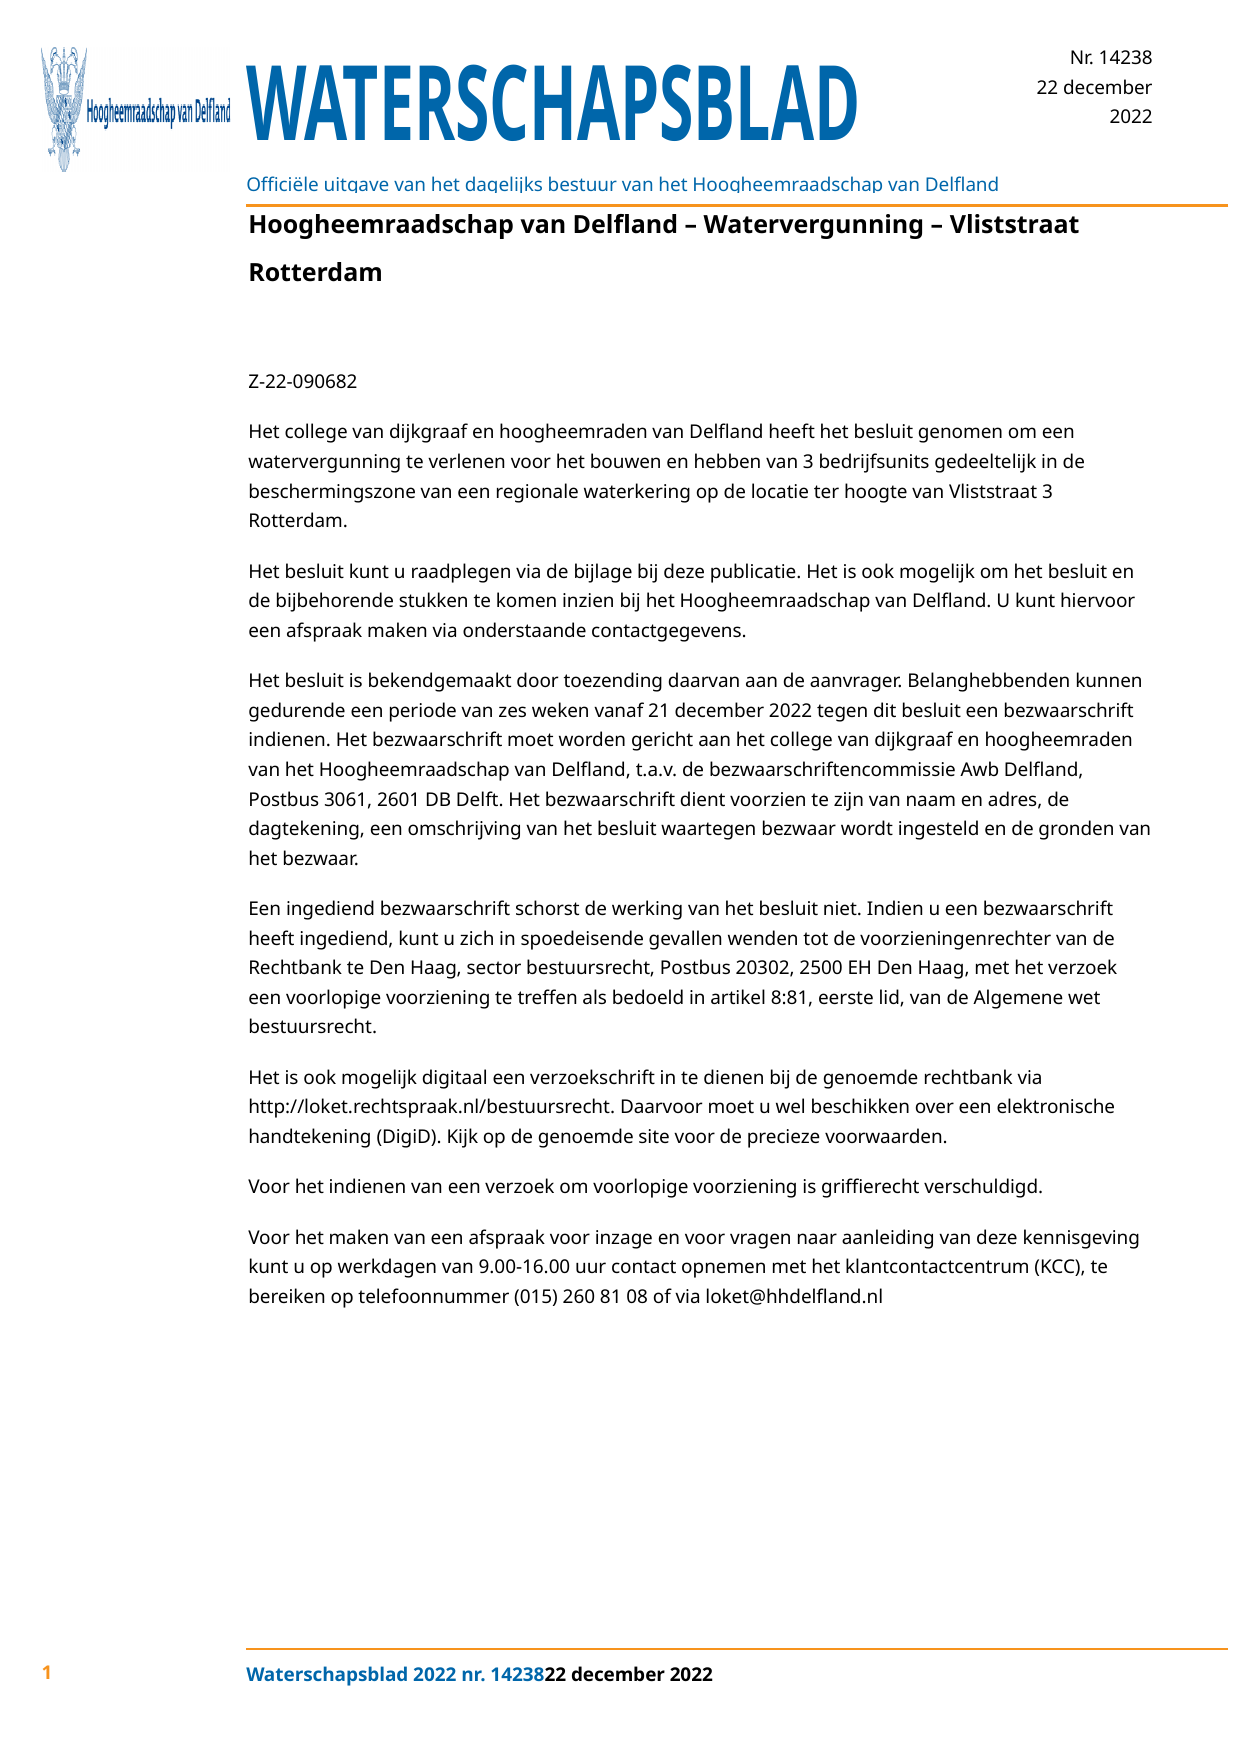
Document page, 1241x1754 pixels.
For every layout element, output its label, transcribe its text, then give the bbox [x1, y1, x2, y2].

text Z-22-090682 [248, 368, 1152, 394]
text Het besluit is bekendgemaakt door toezending daarvan aan de aanvrager. Belanghebbenden kunnen gedurende een periode van zes weken vanaf 21 december 2022 tegen dit besluit een bezwaarschrift indienen. Het bezwaarschrift moet worden gericht aan het college van dijkgraaf en hoogheemraden van het Hoogheemraadschap van Delfland, t.a.v. de bezwaarschriftencommissie Awb Delfland, Postbus 3061, 2601 DB Delft. Het bezwaarschrift dient voorzien te zijn van naam en adres, de dagtekening, een omschrijving van het besluit waartegen bezwaar wordt ingesteld en de gronden van het bezwaar. [248, 667, 1152, 871]
text Het besluit kunt u raadplegen via de bijlage bij deze publicatie. Het is ook mogelijk om het besluit en de bijbehorende stukken te komen inzien bij het Hoogheemraadschap van Delfland. U kunt hiervoor een afspraak maken via onderstaande contactgegevens. [248, 558, 1152, 643]
text Voor het indienen van een verzoek om voorlopige voorziening is griffierecht verschuldigd. [248, 1174, 1152, 1199]
text Het is ook mogelijk digitaal een verzoekschrift in te dienen bij de genoemde rechtbank via http://loket.rechtspraak.nl/bestuursrecht. Daarvoor moet u wel beschikken over een elektronische handtekening (DigiD). Kijk op de genoemde site voor de precieze voorwaarden. [248, 1064, 1152, 1149]
text Voor het maken van een afspraak voor inzage en voor vragen naar aanleiding van deze kennisgeving kunt u op werkdagen van 9.00-16.00 uur contact opnemen met het klantcontactcentrum (KCC), te bereiken op telefoonnummer (015) 260 81 08 of via loket@hhdelfland.nl [248, 1224, 1152, 1309]
text Het college van dijkgraaf en hoogheemraden van Delfland heeft het besluit genomen om een watervergunning te verlenen voor het bouwen en hebben van 3 bedrijfsunits gedeeltelijk in de beschermingszone van een regionale waterkering op de locatie ter hoogte van Vliststraat 3 Rotterdam. [248, 419, 1152, 533]
text Hoogheemraadschap van Delfland – Watervergunning – Vliststraat Rotterdam [248, 207, 1152, 288]
text Een ingediend bezwaarschrift schorst de werking van het besluit niet. Indien u een bezwaarschrift heeft ingediend, kunt u zich in spoedeisende gevallen wenden tot de voorzieningenrechter van de Rechtbank te Den Haag, sector bestuursrecht, Postbus 20302, 2500 EH Den Haag, met het verzoek een voorlopige voorziening te treffen als bedoeld in artikel 8:81, eerste lid, van de Algemene wet bestuursrecht. [248, 895, 1152, 1039]
picture [41, 47, 231, 172]
